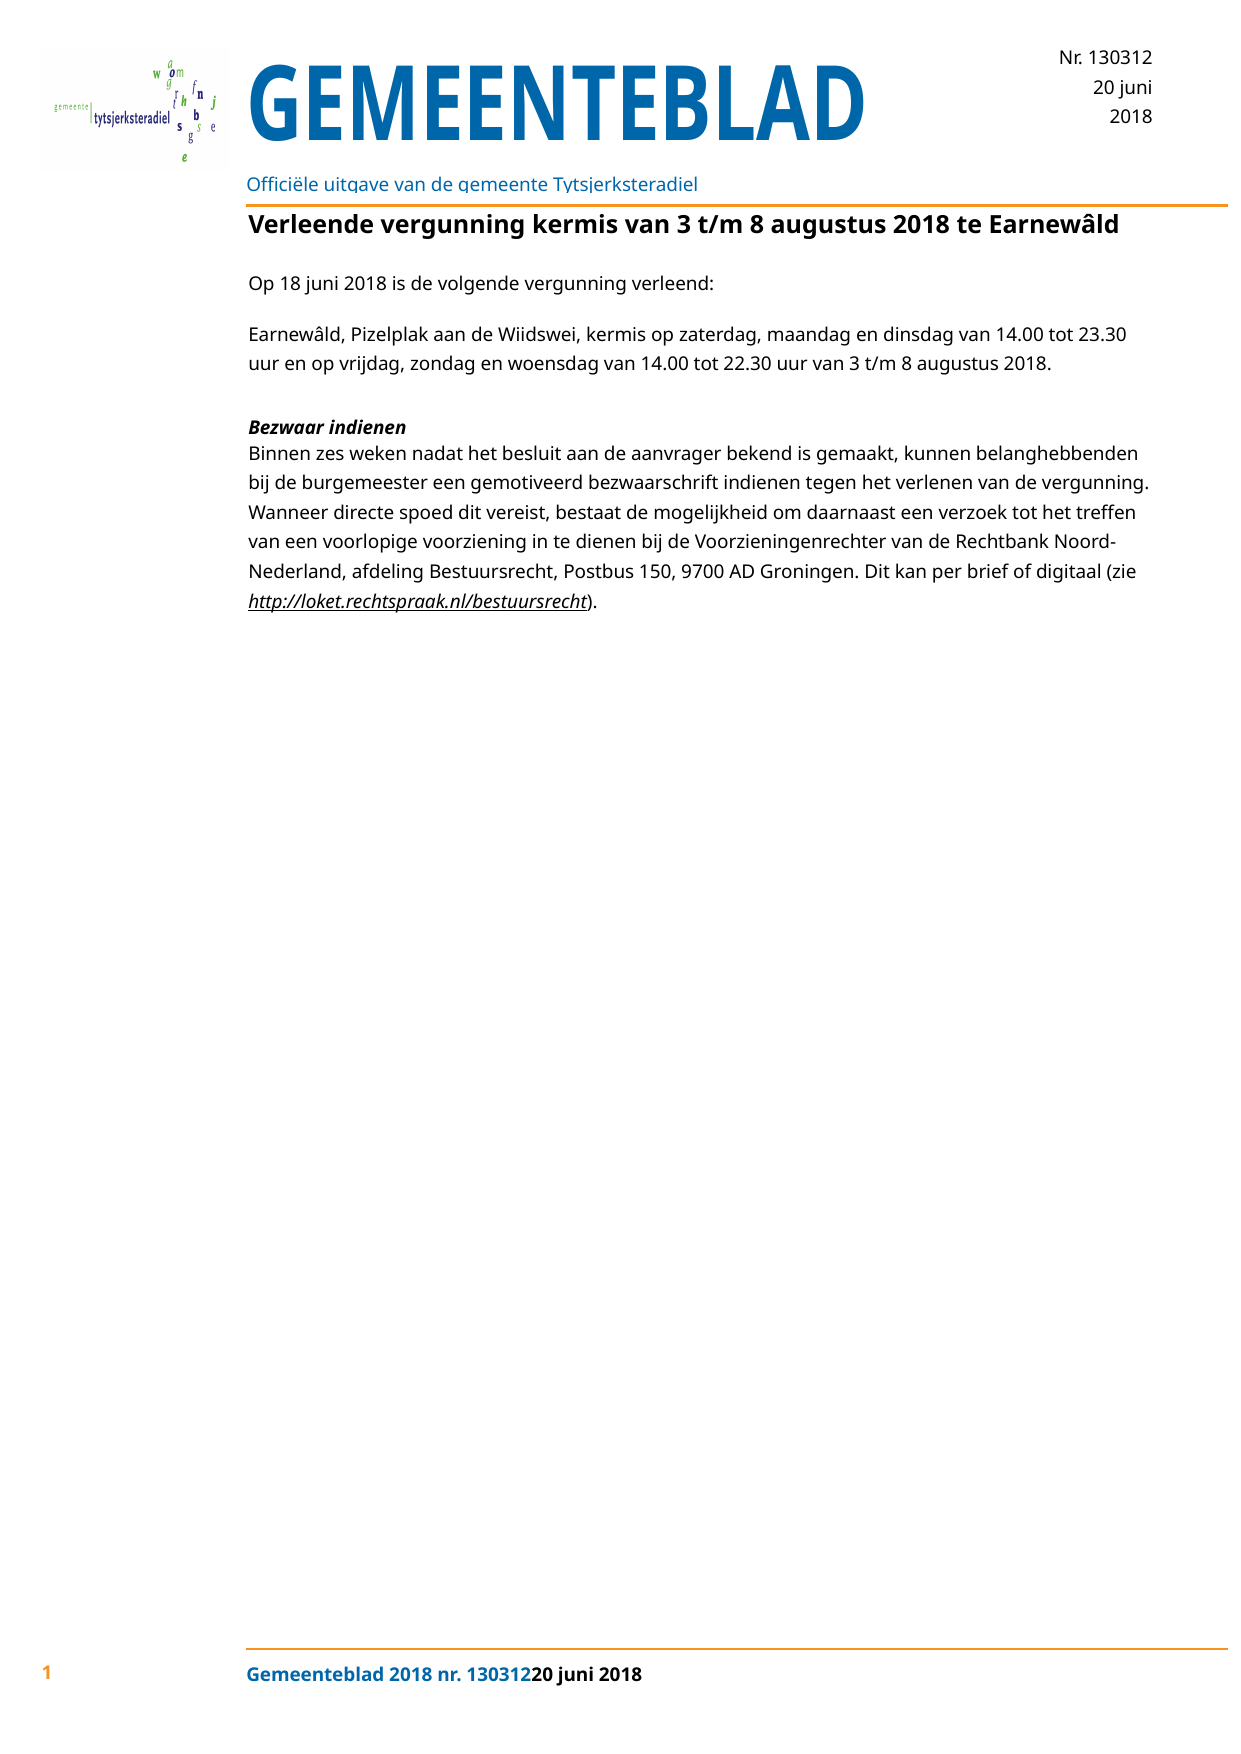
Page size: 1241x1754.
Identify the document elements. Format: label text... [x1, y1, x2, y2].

picture [41, 47, 231, 172]
text Verleende vergunning kermis van 3 t/m 8 augustus 2018 te Earnewâld [248, 207, 1152, 241]
text Binnen zes weken nadat het besluit aan de aanvrager bekend is gemaakt, kunnen belanghebbenden bij de burgemeester een gemotiveerd bezwaarschrift indienen tegen het verlenen van de vergunning. Wanneer directe spoed dit vereist, bestaat de mogelijkheid om daarnaast een verzoek tot het treffen van een voorlopige voorziening in te dienen bij de Voorzieningenrechter van de Rechtbank Noord-Nederland, afdeling Bestuursrecht, Postbus 150, 9700 AD Groningen. Dit kan per brief of digitaal (zie http://loket.rechtspraak.nl/bestuursrecht). [248, 440, 1152, 614]
text Op 18 juni 2018 is de volgende vergunning verleend: [248, 270, 1152, 296]
text Earnewâld, Pizelplak aan de Wiidswei, kermis op zaterdag, maandag en dinsdag van 14.00 tot 23.30 uur en op vrijdag, zondag en woensdag van 14.00 tot 22.30 uur van 3 t/m 8 augustus 2018. [248, 321, 1152, 376]
text Bezwaar indienen [248, 414, 1152, 440]
